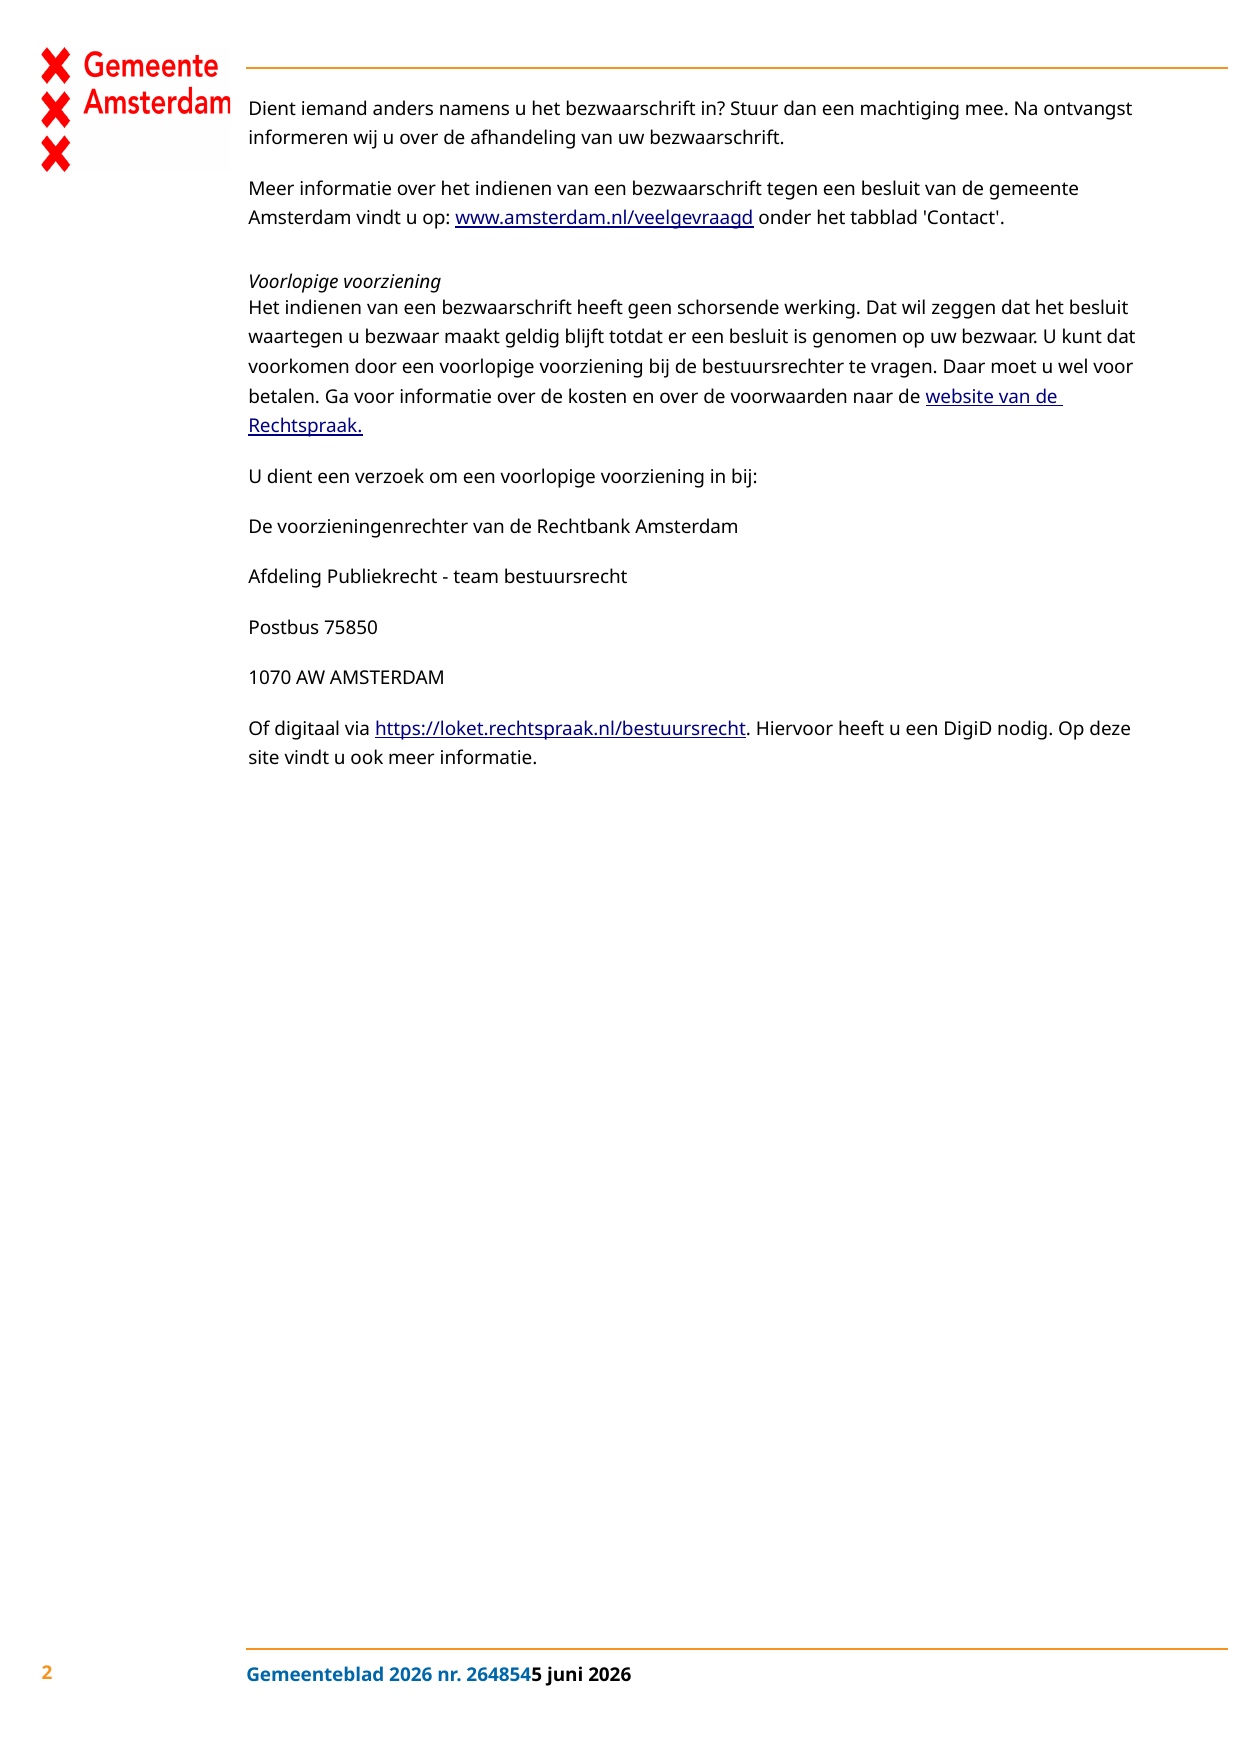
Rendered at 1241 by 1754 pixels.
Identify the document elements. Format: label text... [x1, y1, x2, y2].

text Voorlopige voorziening [248, 268, 1152, 294]
text 1070 AW AMSTERDAM [248, 664, 1152, 690]
text Dient iemand anders namens u het bezwaarschrift in? Stuur dan een machtiging mee. Na ontvangst informeren wij u over de afhandeling van uw bezwaarschrift. [248, 95, 1152, 150]
text Meer informatie over het indienen van een bezwaarschrift tegen een besluit van de gemeente Amsterdam vindt u op: www.amsterdam.nl/veelgevraagd onder het tabblad 'Contact'. [248, 175, 1152, 230]
text Afdeling Publiekrecht - team bestuursrecht [248, 564, 1152, 589]
text Of digitaal via https://loket.rechtspraak.nl/bestuursrecht. Hiervoor heeft u een DigiD nodig. Op deze site vindt u ook meer informatie. [248, 715, 1152, 770]
text Postbus 75850 [248, 614, 1152, 640]
text De voorzieningenrechter van de Rechtbank Amsterdam [248, 513, 1152, 539]
text Het indienen van een bezwaarschrift heeft geen schorsende werking. Dat wil zeggen dat het besluit waartegen u bezwaar maakt geldig blijft totdat er een besluit is genomen op uw bezwaar. U kunt dat voorkomen door een voorlopige voorziening bij de bestuursrechter te vragen. Daar moet u wel voor betalen. Ga voor informatie over de kosten en over de voorwaarden naar de website van de Rechtspraak. [248, 294, 1152, 438]
text U dient een verzoek om een voorlopige voorziening in bij: [248, 463, 1152, 488]
picture [41, 47, 231, 172]
